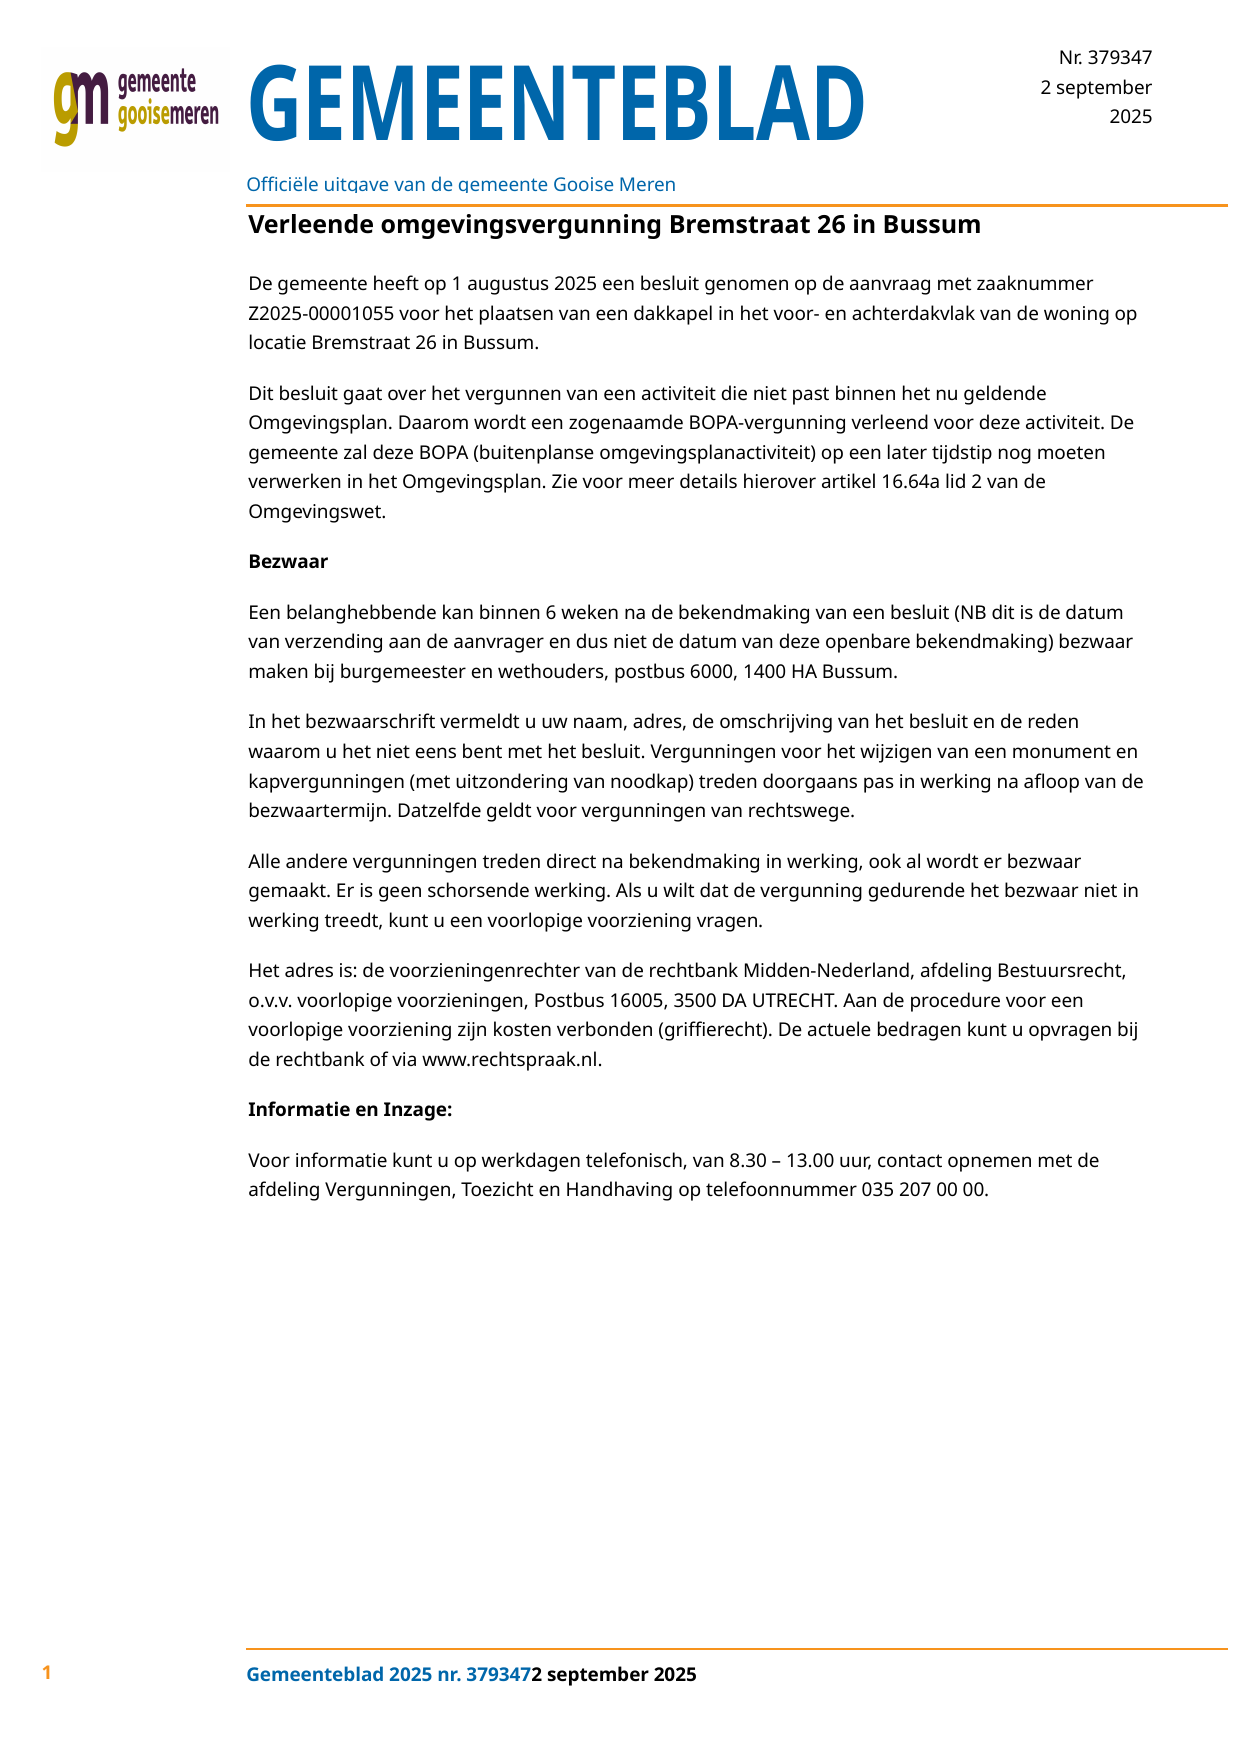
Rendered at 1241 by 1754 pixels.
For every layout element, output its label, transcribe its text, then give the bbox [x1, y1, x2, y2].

text De gemeente heeft op 1 augustus 2025 een besluit genomen op de aanvraag met zaaknummer Z2025-00001055 voor het plaatsen van een dakkapel in het voor- en achterdakvlak van de woning op locatie Bremstraat 26 in Bussum. [248, 270, 1152, 355]
text Bezwaar [248, 549, 1152, 574]
text Voor informatie kunt u op werkdagen telefonisch, van 8.30 – 13.00 uur, contact opnemen met de afdeling Vergunningen, Toezicht en Handhaving op telefoonnummer 035 207 00 00. [248, 1147, 1152, 1202]
picture [41, 47, 231, 172]
text Dit besluit gaat over het vergunnen van een activiteit die niet past binnen het nu geldende Omgevingsplan. Daarom wordt een zogenaamde BOPA-vergunning verleend voor deze activiteit. De gemeente zal deze BOPA (buitenplanse omgevingsplanactiviteit) op een later tijdstip nog moeten verwerken in het Omgevingsplan. Zie voor meer details hierover artikel 16.64a lid 2 van de Omgevingswet. [248, 380, 1152, 524]
text Verleende omgevingsvergunning Bremstraat 26 in Bussum [248, 207, 1152, 241]
text In het bezwaarschrift vermeldt u uw naam, adres, de omschrijving van het besluit en de reden waarom u het niet eens bent met het besluit. Vergunningen voor het wijzigen van een monument en kapvergunningen (met uitzondering van noodkap) treden doorgaans pas in werking na afloop van de bezwaartermijn. Datzelfde geldt voor vergunningen van rechtswege. [248, 709, 1152, 823]
text Een belanghebbende kan binnen 6 weken na de bekendmaking van een besluit (NB dit is de datum van verzending aan de aanvrager en dus niet de datum van deze openbare bekendmaking) bezwaar maken bij burgemeester en wethouders, postbus 6000, 1400 HA Bussum. [248, 599, 1152, 684]
text Informatie en Inzage: [248, 1097, 1152, 1122]
text Het adres is: de voorzieningenrechter van de rechtbank Midden-Nederland, afdeling Bestuursrecht, o.v.v. voorlopige voorzieningen, Postbus 16005, 3500 DA UTRECHT. Aan de procedure voor een voorlopige voorziening zijn kosten verbonden (griffierecht). De actuele bedragen kunt u opvragen bij de rechtbank of via www.rechtspraak.nl. [248, 957, 1152, 1072]
text Alle andere vergunningen treden direct na bekendmaking in werking, ook al wordt er bezwaar gemaakt. Er is geen schorsende werking. Als u wilt dat de vergunning gedurende het bezwaar niet in werking treedt, kunt u een voorlopige voorziening vragen. [248, 848, 1152, 933]
